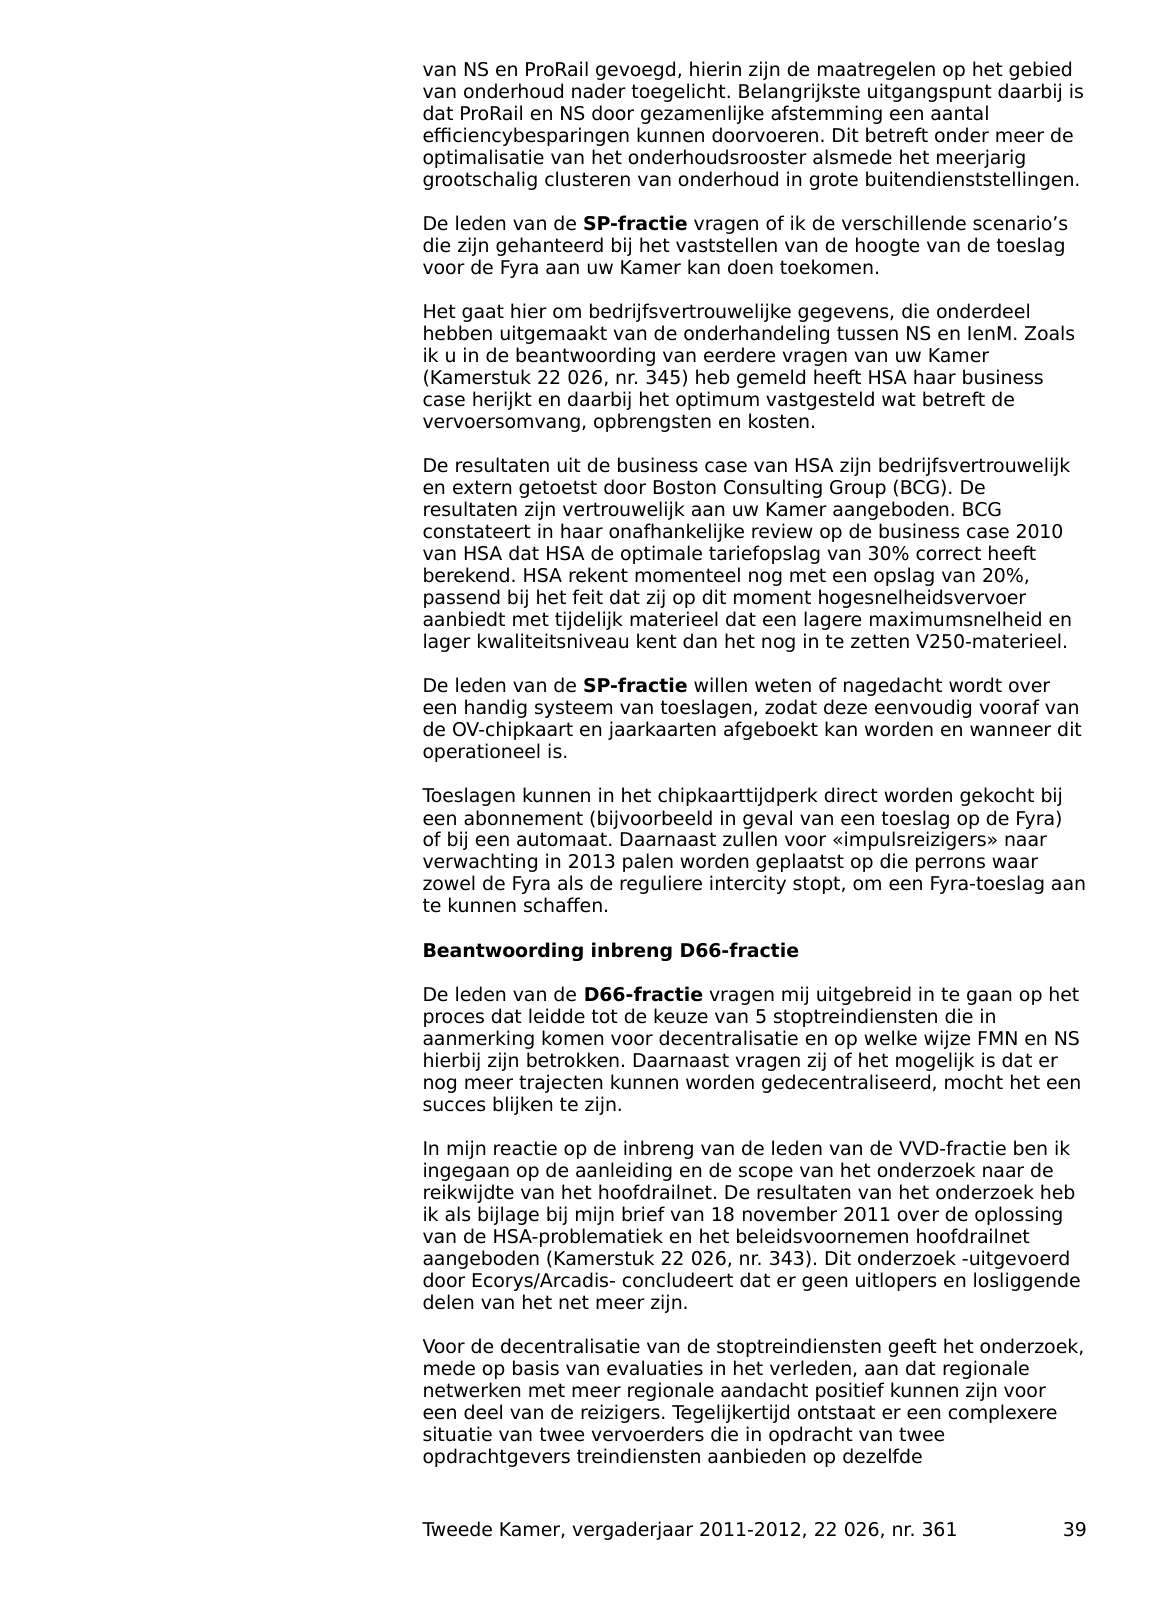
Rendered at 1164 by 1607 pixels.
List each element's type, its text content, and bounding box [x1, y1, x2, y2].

text In mijn reactie op de inbreng van de leden van de VVD-fractie ben ik ingegaan op de aanleiding en de scope van het onderzoek naar de reikwijdte van het hoofdrailnet. De resultaten van het onderzoek heb ik als bijlage bij mijn brief van 18 november 2011 over de oplossing van de HSA-problematiek en het beleidsvoornemen hoofdrailnet aangeboden (Kamerstuk 22 026, nr. 343). Dit onderzoek -uitgevoerd door Ecorys/Arcadis- concludeert dat er geen uitlopers en losliggende delen van het net meer zijn. [422, 1138, 1087, 1313]
subtitle Beantwoording inbreng D66-fractie [422, 939, 1087, 961]
text De leden van de D66-fractie vragen mij uitgebreid in te gaan op het proces dat leidde tot de keuze van 5 stoptreindiensten die in aanmerking komen voor decentralisatie en op welke wijze FMN en NS hierbij zijn betrokken. Daarnaast vragen zij of het mogelijk is dat er nog meer trajecten kunnen worden gedecentraliseerd, mocht het een succes blijken te zijn. [422, 984, 1087, 1116]
text De leden van de SP-fractie vragen of ik de verschillende scenario’s die zijn gehanteerd bij het vaststellen van de hoogte van de toeslag voor de Fyra aan uw Kamer kan doen toekomen. [422, 213, 1087, 279]
text Voor de decentralisatie van de stoptreindiensten geeft het onderzoek, mede op basis van evaluaties in het verleden, aan dat regionale netwerken met meer regionale aandacht positief kunnen zijn voor een deel van de reizigers. Tegelijkertijd ontstaat er een complexere situatie van twee vervoerders die in opdracht van twee opdrachtgevers treindiensten aanbieden op dezelfde [422, 1336, 1087, 1468]
text Toeslagen kunnen in het chipkaarttijdperk direct worden gekocht bij een abonnement (bijvoorbeeld in geval van een toeslag op de Fyra) of bij een automaat. Daarnaast zullen voor «impulsreizigers» naar verwachting in 2013 palen worden geplaatst op die perrons waar zowel de Fyra als de reguliere intercity stopt, om een Fyra-toeslag aan te kunnen schaffen. [422, 785, 1087, 917]
text van NS en ProRail gevoegd, hierin zijn de maatregelen op het gebied van onderhoud nader toegelicht. Belangrijkste uitgangspunt daarbij is dat ProRail en NS door gezamenlijke afstemming een aantal efficiencybesparingen kunnen doorvoeren. Dit betreft onder meer de optimalisatie van het onderhoudsrooster alsmede het meerjarig grootschalig clusteren van onderhoud in grote buitendienststellingen. [422, 59, 1087, 191]
text De leden van de SP-fractie willen weten of nagedacht wordt over een handig systeem van toeslagen, zodat deze eenvoudig vooraf van de OV-chipkaart en jaarkaarten afgeboekt kan worden en wanneer dit operationeel is. [422, 675, 1087, 763]
text De resultaten uit de business case van HSA zijn bedrijfsvertrouwelijk en extern getoetst door Boston Consulting Group (BCG). De resultaten zijn vertrouwelijk aan uw Kamer aangeboden. BCG constateert in haar onafhankelijke review op de business case 2010 van HSA dat HSA de optimale tariefopslag van 30% correct heeft berekend. HSA rekent momenteel nog met een opslag van 20%, passend bij het feit dat zij op dit moment hogesnelheidsvervoer aanbiedt met tijdelijk materieel dat een lagere maximumsnelheid en lager kwaliteitsniveau kent dan het nog in te zetten V250-materieel. [422, 455, 1087, 653]
text Het gaat hier om bedrijfsvertrouwelijke gegevens, die onderdeel hebben uitgemaakt van de onderhandeling tussen NS en IenM. Zoals ik u in de beantwoording van eerdere vragen van uw Kamer (Kamerstuk 22 026, nr. 345) heb gemeld heeft HSA haar business case herijkt en daarbij het optimum vastgesteld wat betreft de vervoersomvang, opbrengsten en kosten. [422, 301, 1087, 433]
